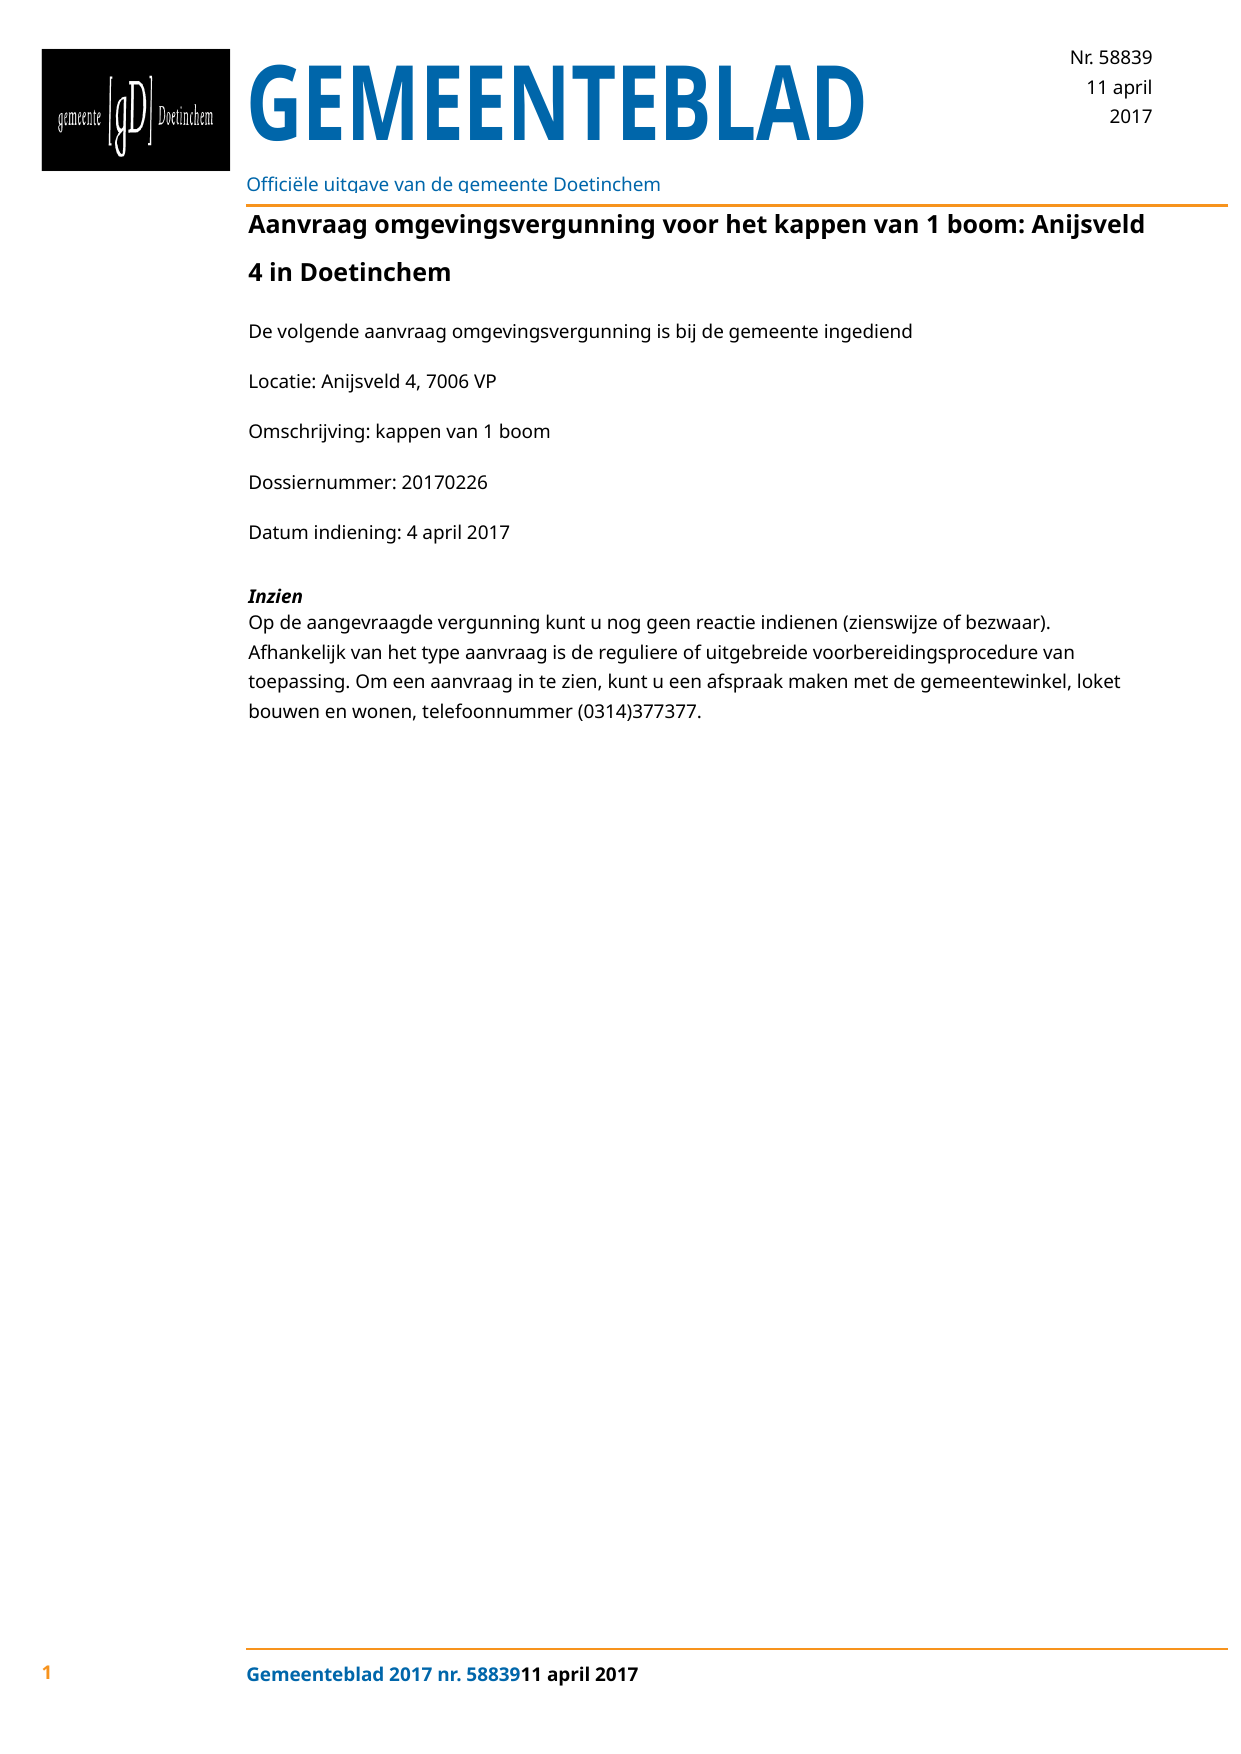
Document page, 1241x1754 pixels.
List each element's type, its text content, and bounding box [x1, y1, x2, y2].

text Op de aangevraagde vergunning kunt u nog geen reactie indienen (zienswijze of bezwaar). Afhankelijk van het type aanvraag is de reguliere of uitgebreide voorbereidingsprocedure van toepassing. Om een aanvraag in te zien, kunt u een afspraak maken met de gemeentewinkel, loket bouwen en wonen, telefoonnummer (0314)377377. [248, 609, 1152, 724]
text Datum indiening: 4 april 2017 [248, 519, 1152, 545]
text Inzien [248, 583, 1152, 609]
text Locatie: Anijsveld 4, 7006 VP [248, 368, 1152, 394]
text Dossiernummer: 20170226 [248, 469, 1152, 495]
text De volgende aanvraag omgevingsvergunning is bij de gemeente ingediend [248, 318, 1152, 344]
text Omschrijving: kappen van 1 boom [248, 419, 1152, 444]
picture [41, 47, 231, 172]
text Aanvraag omgevingsvergunning voor het kappen van 1 boom: Anijsveld 4 in Doetinchem [248, 207, 1152, 288]
